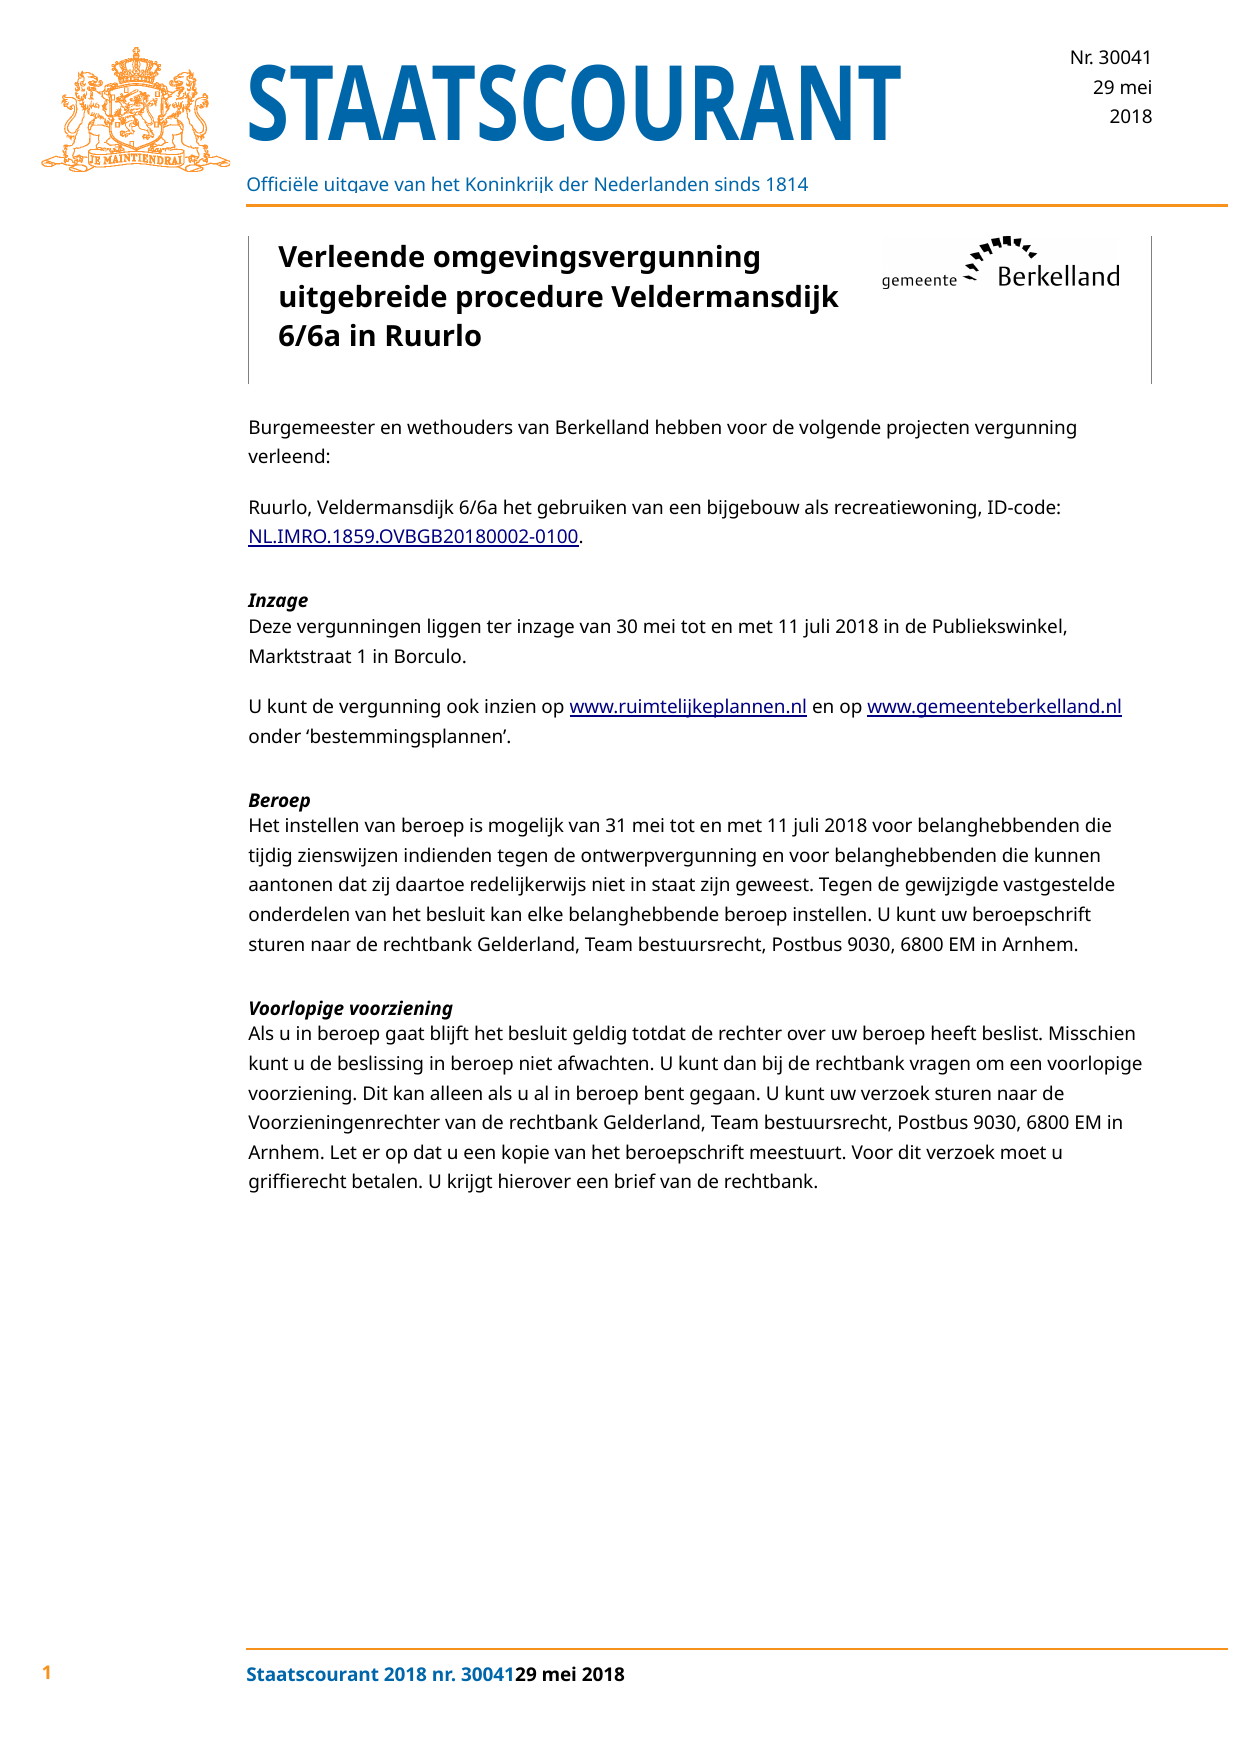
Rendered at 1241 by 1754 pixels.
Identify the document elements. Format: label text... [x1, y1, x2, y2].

text Voorlopige voorziening [248, 995, 1152, 1021]
picture [882, 236, 1119, 289]
text Deze vergunningen liggen ter inzage van 30 mei tot en met 11 juli 2018 in de Publiekswinkel, Marktstraat 1 in Borculo. [248, 613, 1152, 668]
text Ruurlo, Veldermansdijk 6/6a het gebruiken van een bijgebouw als recreatiewoning, ID-code: NL.IMRO.1859.OVBGB20180002-0100. [248, 494, 1152, 549]
text Als u in beroep gaat blijft het besluit geldig totdat de rechter over uw beroep heeft beslist. Misschien kunt u de beslissing in beroep niet afwachten. U kunt dan bij de rechtbank vragen om een voorlopige voorziening. Dit kan alleen als u al in beroep bent gegaan. U kunt uw verzoek sturen naar de Voorzieningenrechter van de rechtbank Gelderland, Team bestuursrecht, Postbus 9030, 6800 EM in Arnhem. Let er op dat u een kopie van het beroepschrift meestuurt. Voor dit verzoek moet u griffierecht betalen. U krijgt hierover een brief van de rechtbank. [248, 1021, 1152, 1194]
picture [41, 47, 231, 172]
table_header Verleende omgevingsvergunning uitgebreide procedure Veldermansdijk 6/6a in Ruurlo [249, 236, 850, 384]
text Burgemeester en wethouders van Berkelland hebben voor de volgende projecten vergunning verleend: [248, 414, 1152, 469]
table_header [850, 236, 1151, 384]
text Het instellen van beroep is mogelijk van 31 mei tot en met 11 juli 2018 voor belanghebbenden die tijdig zienswijzen indienden tegen de ontwerpvergunning en voor belanghebbenden die kunnen aantonen dat zij daartoe redelijkerwijs niet in staat zijn geweest. Tegen de gewijzigde vastgestelde onderdelen van het besluit kan elke belanghebbende beroep instellen. U kunt uw beroepschrift sturen naar de rechtbank Gelderland, Team bestuursrecht, Postbus 9030, 6800 EM in Arnhem. [248, 812, 1152, 957]
text U kunt de vergunning ook inzien op www.ruimtelijkeplannen.nl en op www.gemeenteberkelland.nl onder ‘bestemmingsplannen’. [248, 693, 1152, 748]
text Beroep [248, 787, 1152, 812]
text Inzage [248, 587, 1152, 613]
